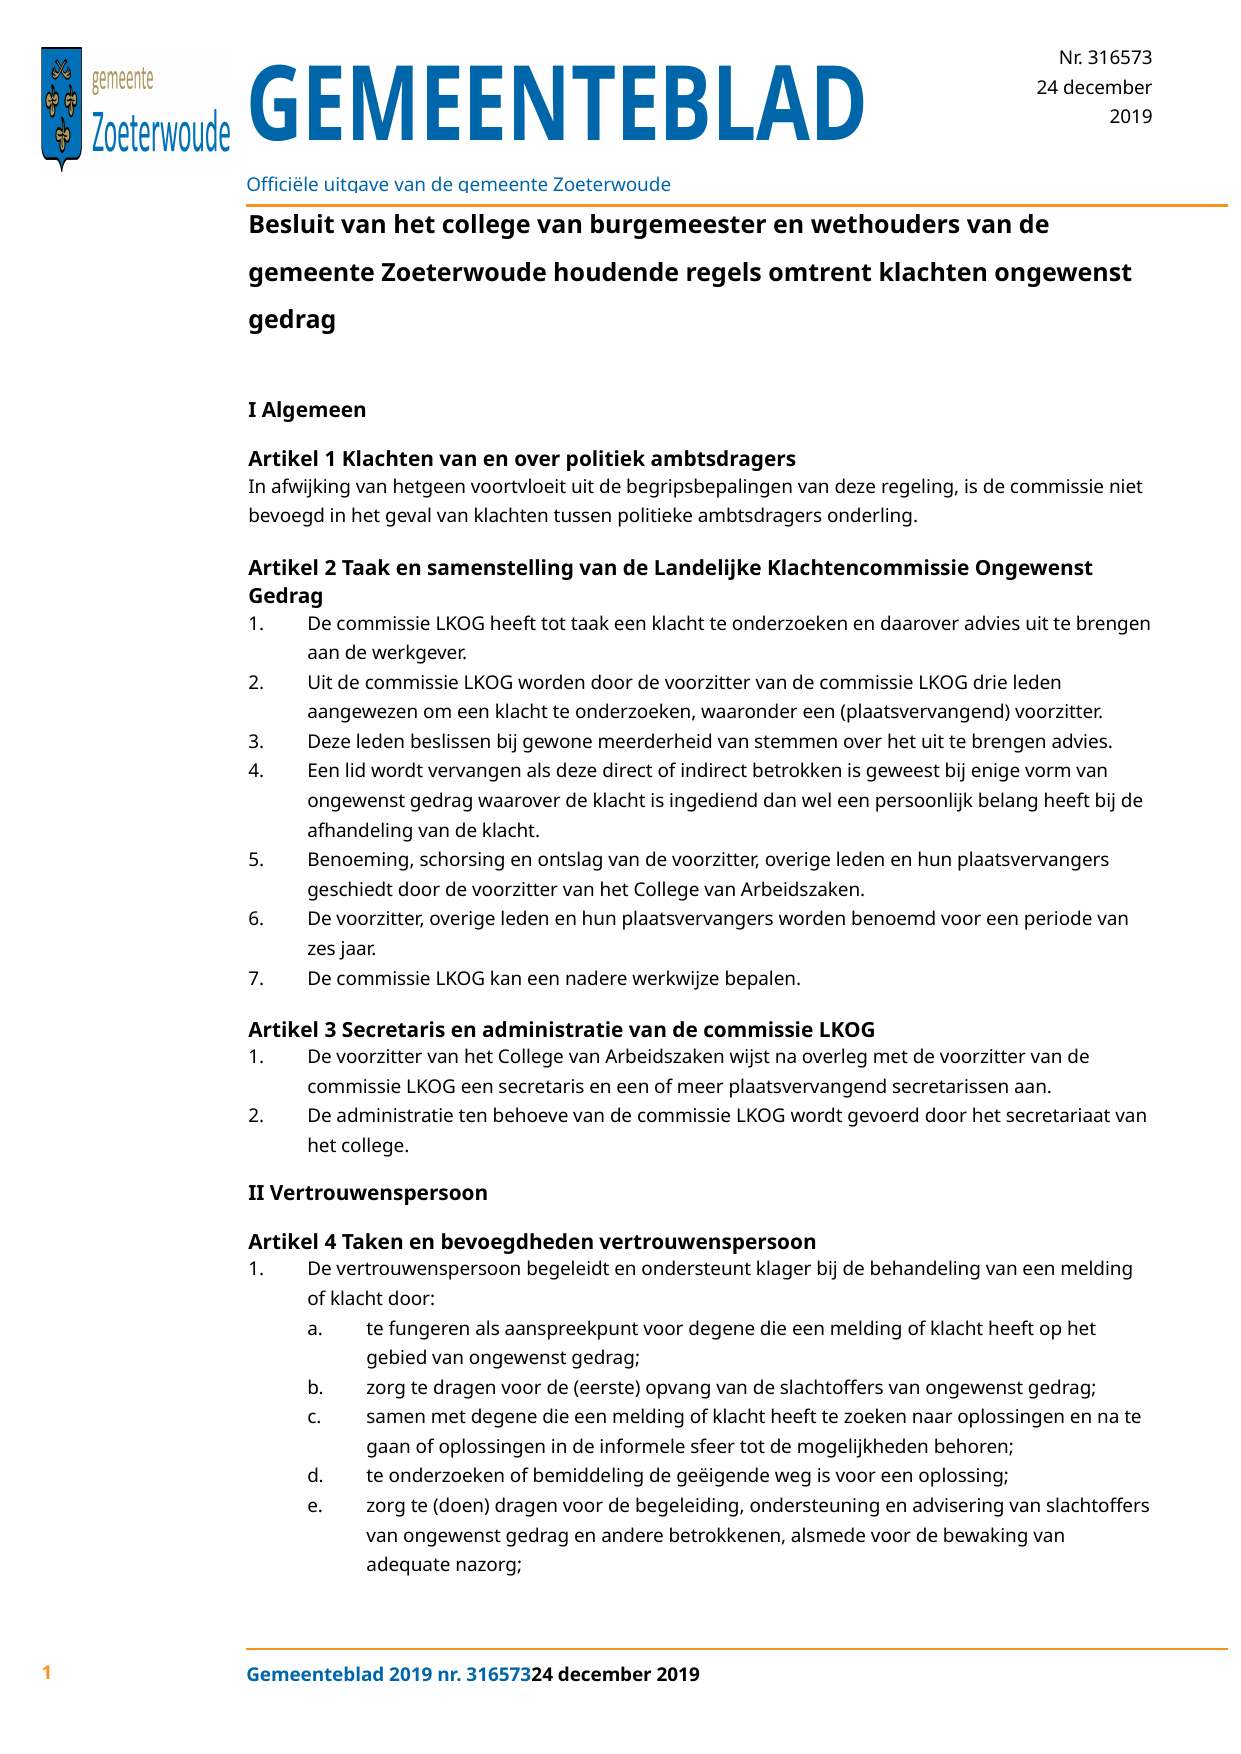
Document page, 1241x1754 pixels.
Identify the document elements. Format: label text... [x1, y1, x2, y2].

list De voorzitter van het College van Arbeidszaken wijst na overleg met de voorzitter van de commissie LKOG een secretaris en een of meer plaatsvervangend secretarissen aan. [248, 1043, 1152, 1099]
text In afwijking van hetgeen voortvloeit uit de begripsbepalingen van deze regeling, is de commissie niet bevoegd in het geval van klachten tussen politieke ambtsdragers onderling. [248, 473, 1152, 528]
list te onderzoeken of bemiddeling de geëigende weg is voor een oplossing; [307, 1463, 1152, 1488]
text II Vertrouwenspersoon [248, 1178, 1152, 1206]
list Deze leden beslissen bij gewone meerderheid van stemmen over het uit te brengen advies. [248, 728, 1152, 754]
text I Algemeen [248, 395, 1152, 423]
list De administratie ten behoeve van de commissie LKOG wordt gevoerd door het secretariaat van het college. [248, 1103, 1152, 1158]
text Artikel 1 Klachten van en over politiek ambtsdragers [248, 444, 1152, 473]
list samen met degene die een melding of klacht heeft te zoeken naar oplossingen en na te gaan of oplossingen in de informele sfeer tot de mogelijkheden behoren; [307, 1403, 1152, 1459]
list Benoeming, schorsing en ontslag van de voorzitter, overige leden en hun plaatsvervangers geschiedt door de voorzitter van het College van Arbeidszaken. [248, 846, 1152, 902]
list De vertrouwenspersoon begeleidt en ondersteunt klager bij de behandeling van een melding of klacht door: [248, 1256, 1152, 1311]
text Artikel 3 Secretaris en administratie van de commissie LKOG [248, 1015, 1152, 1043]
text Artikel 4 Taken en bevoegdheden vertrouwenspersoon [248, 1227, 1152, 1256]
list De commissie LKOG heeft tot taak een klacht te onderzoeken en daarover advies uit te brengen aan de werkgever. [248, 610, 1152, 665]
list De commissie LKOG kan een nadere werkwijze bepalen. [248, 965, 1152, 990]
list Uit de commissie LKOG worden door de voorzitter van de commissie LKOG drie leden aangewezen om een klacht te onderzoeken, waaronder een (plaatsvervangend) voorzitter. [248, 669, 1152, 724]
list te fungeren als aanspreekpunt voor degene die een melding of klacht heeft op het gebied van ongewenst gedrag; [307, 1315, 1152, 1370]
picture [41, 47, 231, 172]
text Besluit van het college van burgemeester en wethouders van de gemeente Zoeterwoude houdende regels omtrent klachten ongewenst gedrag [248, 207, 1152, 336]
list zorg te dragen voor de (eerste) opvang van de slachtoffers van ongewenst gedrag; [307, 1374, 1152, 1400]
text Artikel 2 Taak en samenstelling van de Landelijke Klachtencommissie Ongewenst Gedrag [248, 553, 1152, 610]
list Een lid wordt vervangen als deze direct of indirect betrokken is geweest bij enige vorm van ongewenst gedrag waarover de klacht is ingediend dan wel een persoonlijk belang heeft bij de afhandeling van de klacht. [248, 758, 1152, 842]
list zorg te (doen) dragen voor de begeleiding, ondersteuning en advisering van slachtoffers van ongewenst gedrag en andere betrokkenen, alsmede voor de bewaking van adequate nazorg; [307, 1492, 1152, 1577]
list De voorzitter, overige leden en hun plaatsvervangers worden benoemd voor een periode van zes jaar. [248, 906, 1152, 961]
